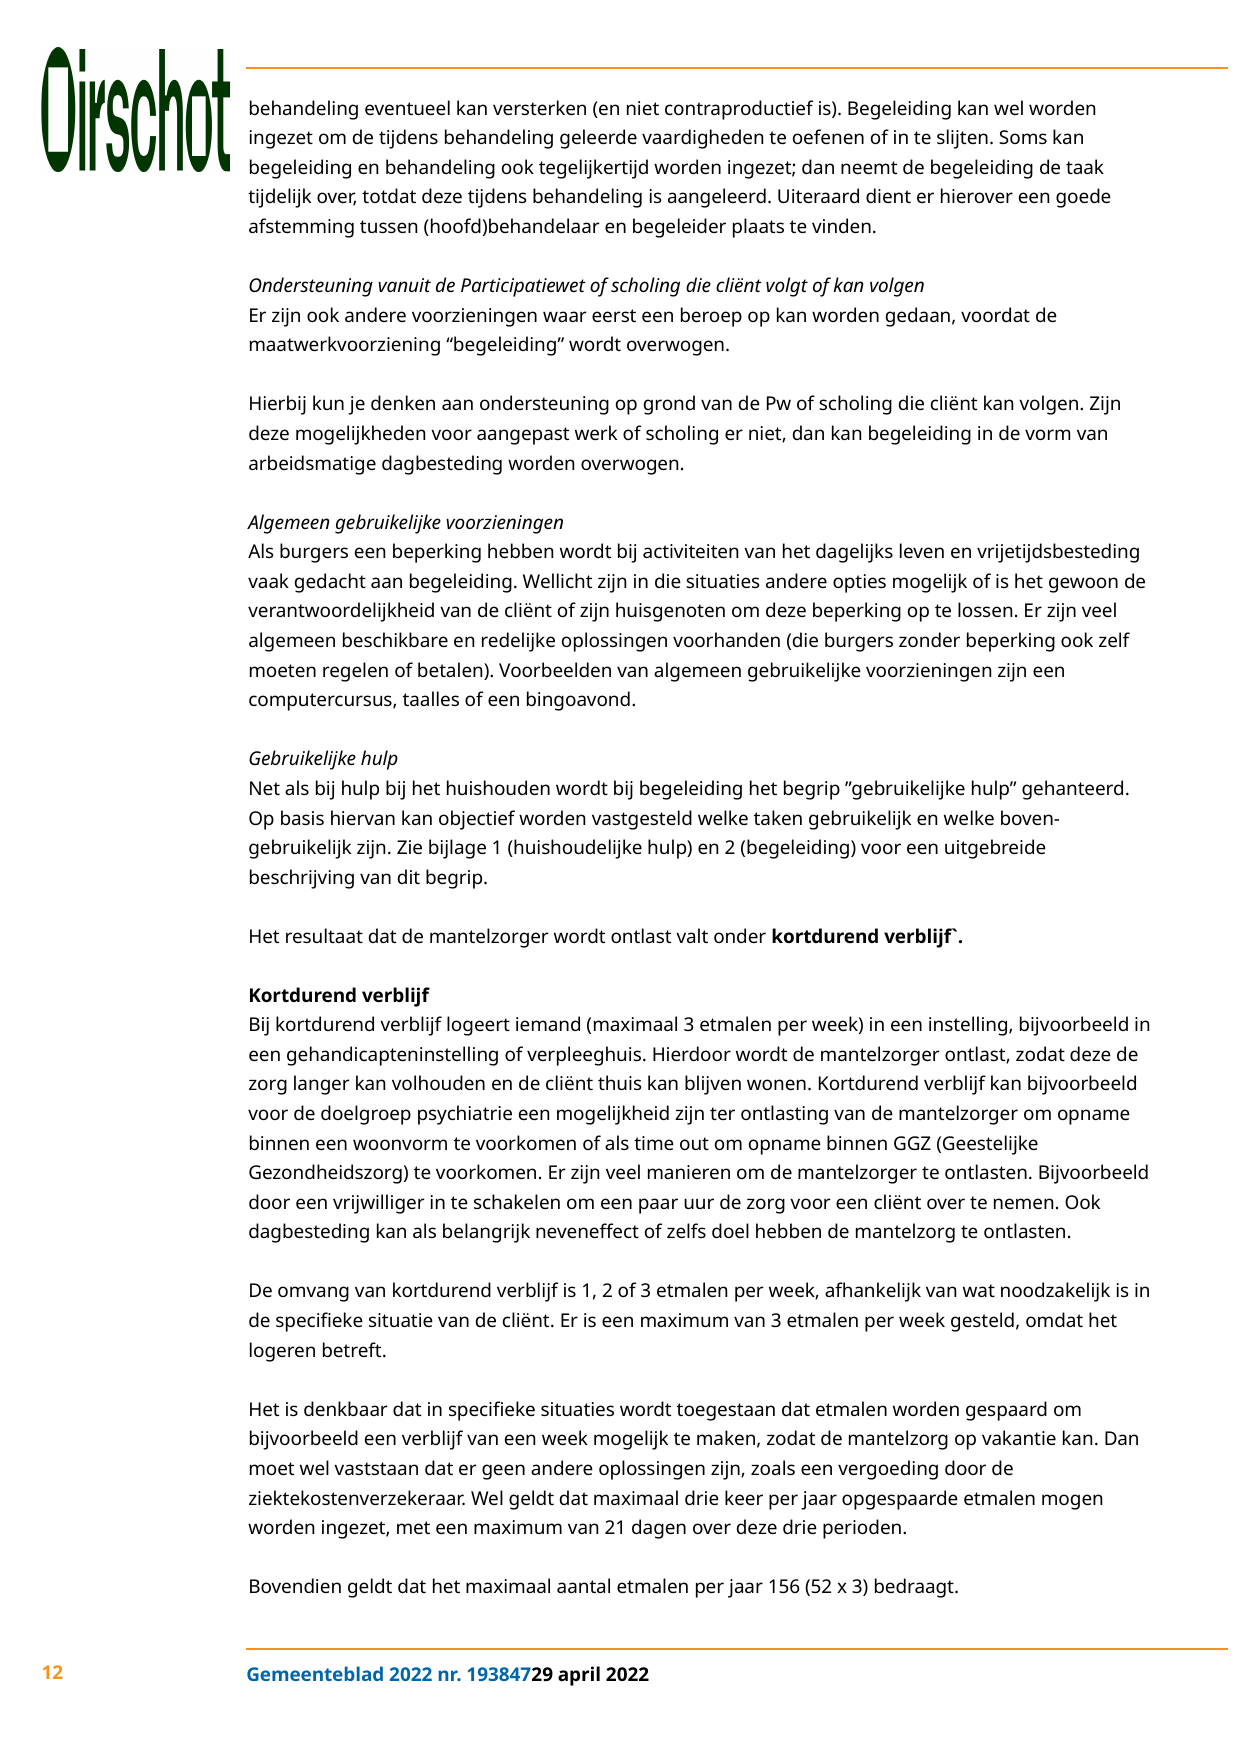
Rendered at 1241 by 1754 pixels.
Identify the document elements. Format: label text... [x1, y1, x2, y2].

text De omvang van kortdurend verblijf is 1, 2 of 3 etmalen per week, afhankelijk van wat noodzakelijk is in de specifieke situatie van de cliënt. Er is een maximum van 3 etmalen per week gesteld, omdat het logeren betreft. [248, 1278, 1152, 1362]
text Net als bij hulp bij het huishouden wordt bij begeleiding het begrip ”gebruikelijke hulp” gehanteerd. Op basis hiervan kan objectief worden vastgesteld welke taken gebruikelijk en welke boven-gebruikelijk zijn. Zie bijlage 1 (huishoudelijke hulp) en 2 (begeleiding) voor een uitgebreide beschrijving van dit begrip. [248, 775, 1152, 890]
text Algemeen gebruikelijke voorzieningen [248, 509, 1152, 535]
picture [41, 47, 231, 172]
text Het is denkbaar dat in specifieke situaties wordt toegestaan dat etmalen worden gespaard om bijvoorbeeld een verblijf van een week mogelijk te maken, zodat de mantelzorg op vakantie kan. Dan moet wel vaststaan dat er geen andere oplossingen zijn, zoals een vergoeding door de ziektekostenverzekeraar. Wel geldt dat maximaal drie keer per jaar opgespaarde etmalen mogen worden ingezet, met een maximum van 21 dagen over deze drie perioden. [248, 1396, 1152, 1540]
text Kortdurend verblijf [248, 982, 1152, 1007]
text Er zijn ook andere voorzieningen waar eerst een beroep op kan worden gedaan, voordat de maatwerkvoorziening “begeleiding” wordt overwogen. [248, 302, 1152, 357]
text behandeling eventueel kan versterken (en niet contraproductief is). Begeleiding kan wel worden ingezet om de tijdens behandeling geleerde vaardigheden te oefenen of in te slijten. Soms kan begeleiding en behandeling ook tegelijkertijd worden ingezet; dan neemt de begeleiding de taak tijdelijk over, totdat deze tijdens behandeling is aangeleerd. Uiteraard dient er hierover een goede afstemming tussen (hoofd)behandelaar en begeleider plaats te vinden. [248, 95, 1152, 239]
text Hierbij kun je denken aan ondersteuning op grond van de Pw of scholing die cliënt kan volgen. Zijn deze mogelijkheden voor aangepast werk of scholing er niet, dan kan begeleiding in de vorm van arbeidsmatige dagbesteding worden overwogen. [248, 391, 1152, 476]
text Bij kortdurend verblijf logeert iemand (maximaal 3 etmalen per week) in een instelling, bijvoorbeeld in een gehandicapteninstelling of verpleeghuis. Hierdoor wordt de mantelzorger ontlast, zodat deze de zorg langer kan volhouden en de cliënt thuis kan blijven wonen. Kortdurend verblijf kan bijvoorbeeld voor de doelgroep psychiatrie een mogelijkheid zijn ter ontlasting van de mantelzorger om opname binnen een woonvorm te voorkomen of als time out om opname binnen GGZ (Geestelijke Gezondheidszorg) te voorkomen. Er zijn veel manieren om de mantelzorger te ontlasten. Bijvoorbeeld door een vrijwilliger in te schakelen om een paar uur de zorg voor een cliënt over te nemen. Ook dagbesteding kan als belangrijk neveneffect of zelfs doel hebben de mantelzorg te ontlasten. [248, 1011, 1152, 1244]
text Ondersteuning vanuit de Participatiewet of scholing die cliënt volgt of kan volgen [248, 272, 1152, 298]
text Gebruikelijke hulp [248, 746, 1152, 771]
text Als burgers een beperking hebben wordt bij activiteiten van het dagelijks leven en vrijetijdsbesteding vaak gedacht aan begeleiding. Wellicht zijn in die situaties andere opties mogelijk of is het gewoon de verantwoordelijkheid van de cliënt of zijn huisgenoten om deze beperking op te lossen. Er zijn veel algemeen beschikbare en redelijke oplossingen voorhanden (die burgers zonder beperking ook zelf moeten regelen of betalen). Voorbeelden van algemeen gebruikelijke voorzieningen zijn een computercursus, taalles of een bingoavond. [248, 538, 1152, 712]
text Bovendien geldt dat het maximaal aantal etmalen per jaar 156 (52 x 3) bedraagt. [248, 1573, 1152, 1599]
table_header Het resultaat dat de mantelzorger wordt ontlast valt onder kortdurend verblijf`. [248, 923, 1152, 949]
